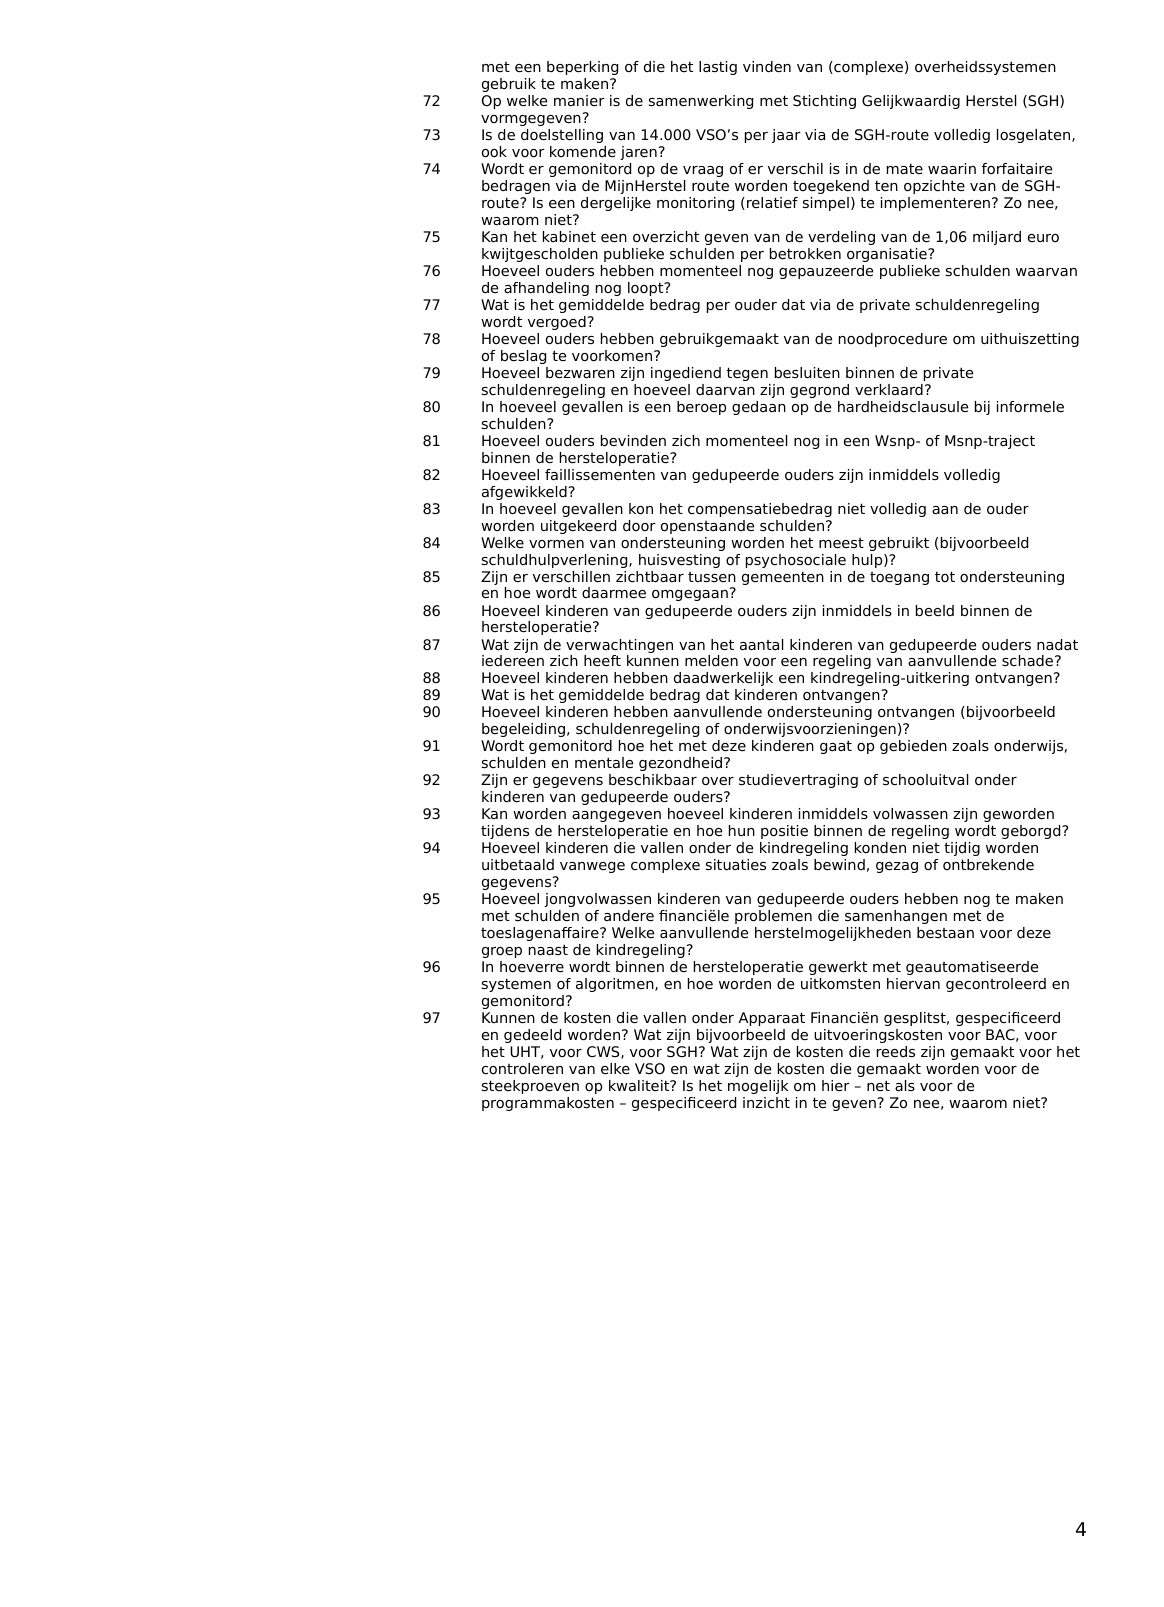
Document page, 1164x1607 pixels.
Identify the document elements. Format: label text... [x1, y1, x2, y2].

table_cell 76 [422, 263, 475, 297]
table_cell Hoeveel faillissementen van gedupeerde ouders zijn inmiddels volledig afgewikkeld? [475, 467, 1087, 501]
table_cell Hoeveel jongvolwassen kinderen van gedupeerde ouders hebben nog te maken met schulden of andere financiële problemen die samenhangen met de toeslagenaffaire? Welke aanvullende herstelmogelijkheden bestaan voor deze groep naast de kindregeling? [475, 891, 1087, 959]
table_cell [422, 59, 475, 93]
table_cell 85 [422, 569, 475, 602]
table_cell 82 [422, 467, 475, 501]
table_cell Hoeveel kinderen van gedupeerde ouders zijn inmiddels in beeld binnen de hersteloperatie? [475, 603, 1087, 636]
table_cell 78 [422, 331, 475, 365]
table_cell 72 [422, 93, 475, 127]
table_cell 90 [422, 704, 475, 738]
table_cell 81 [422, 433, 475, 467]
table_cell Hoeveel ouders hebben momenteel nog gepauzeerde publieke schulden waarvan de afhandeling nog loopt? [475, 263, 1087, 297]
table_cell 91 [422, 738, 475, 772]
table_cell Wat is het gemiddelde bedrag dat kinderen ontvangen? [475, 687, 1087, 704]
table_cell 77 [422, 297, 475, 331]
table_cell 83 [422, 501, 475, 534]
table_cell Kan worden aangegeven hoeveel kinderen inmiddels volwassen zijn geworden tijdens de hersteloperatie en hoe hun positie binnen de regeling wordt geborgd? [475, 806, 1087, 840]
table_cell 92 [422, 772, 475, 806]
table_cell Kunnen de kosten die vallen onder Apparaat Financiën gesplitst, gespecificeerd en gedeeld worden? Wat zijn bijvoorbeeld de uitvoeringskosten voor BAC, voor het UHT, voor CWS, voor SGH? Wat zijn de kosten die reeds zijn gemaakt voor het controleren van elke VSO en wat zijn de kosten die gemaakt worden voor de steekproeven op kwaliteit? Is het mogelijk om hier – net als voor de programmakosten – gespecificeerd inzicht in te geven? Zo nee, waarom niet? [475, 1010, 1087, 1112]
table_cell Kan het kabinet een overzicht geven van de verdeling van de 1,06 miljard euro kwijtgescholden publieke schulden per betrokken organisatie? [475, 229, 1087, 263]
table_cell Wordt er gemonitord op de vraag of er verschil is in de mate waarin forfaitaire bedragen via de MijnHerstel route worden toegekend ten opzichte van de SGH-route? Is een dergelijke monitoring (relatief simpel) te implementeren? Zo nee, waarom niet? [475, 161, 1087, 229]
table_cell Wat is het gemiddelde bedrag per ouder dat via de private schuldenregeling wordt vergoed? [475, 297, 1087, 331]
table_cell 80 [422, 399, 475, 433]
table_cell Wordt gemonitord hoe het met deze kinderen gaat op gebieden zoals onderwijs, schulden en mentale gezondheid? [475, 738, 1087, 772]
table_cell 93 [422, 806, 475, 840]
table_cell Hoeveel kinderen hebben daadwerkelijk een kindregeling-uitkering ontvangen? [475, 670, 1087, 687]
table_cell Hoeveel bezwaren zijn ingediend tegen besluiten binnen de private schuldenregeling en hoeveel daarvan zijn gegrond verklaard? [475, 365, 1087, 399]
table_cell 87 [422, 636, 475, 670]
table_cell In hoeveel gevallen kon het compensatiebedrag niet volledig aan de ouder worden uitgekeerd door openstaande schulden? [475, 501, 1087, 534]
table_cell In hoeveel gevallen is een beroep gedaan op de hardheidsclausule bij informele schulden? [475, 399, 1087, 433]
table_cell 88 [422, 670, 475, 687]
table_cell 74 [422, 161, 475, 229]
table_cell Op welke manier is de samenwerking met Stichting Gelijkwaardig Herstel (SGH) vormgegeven? [475, 93, 1087, 127]
table_cell 94 [422, 840, 475, 891]
table_cell Hoeveel kinderen hebben aanvullende ondersteuning ontvangen (bijvoorbeeld begeleiding, schuldenregeling of onderwijsvoorzieningen)? [475, 704, 1087, 738]
table_cell Is de doelstelling van 14.000 VSO’s per jaar via de SGH-route volledig losgelaten, ook voor komende jaren? [475, 127, 1087, 161]
table_cell met een beperking of die het lastig vinden van (complexe) overheidssystemen gebruik te maken? [475, 59, 1087, 93]
table_cell 96 [422, 959, 475, 1010]
table_cell Hoeveel kinderen die vallen onder de kindregeling konden niet tijdig worden uitbetaald vanwege complexe situaties zoals bewind, gezag of ontbrekende gegevens? [475, 840, 1087, 891]
table_cell 73 [422, 127, 475, 161]
table_cell Zijn er gegevens beschikbaar over studievertraging of schooluitval onder kinderen van gedupeerde ouders? [475, 772, 1087, 806]
table_cell 75 [422, 229, 475, 263]
table_cell Wat zijn de verwachtingen van het aantal kinderen van gedupeerde ouders nadat iedereen zich heeft kunnen melden voor een regeling van aanvullende schade? [475, 636, 1087, 670]
table_cell Hoeveel ouders bevinden zich momenteel nog in een Wsnp- of Msnp-traject binnen de hersteloperatie? [475, 433, 1087, 467]
table_cell 89 [422, 687, 475, 704]
table_cell 79 [422, 365, 475, 399]
table_cell 84 [422, 535, 475, 568]
table_cell 97 [422, 1010, 475, 1112]
table_cell Zijn er verschillen zichtbaar tussen gemeenten in de toegang tot ondersteuning en hoe wordt daarmee omgegaan? [475, 569, 1087, 602]
table_cell In hoeverre wordt binnen de hersteloperatie gewerkt met geautomatiseerde systemen of algoritmen, en hoe worden de uitkomsten hiervan gecontroleerd en gemonitord? [475, 959, 1087, 1010]
table_cell Welke vormen van ondersteuning worden het meest gebruikt (bijvoorbeeld schuldhulpverlening, huisvesting of psychosociale hulp)? [475, 535, 1087, 568]
table_cell 95 [422, 891, 475, 959]
table_cell 86 [422, 603, 475, 636]
table_cell Hoeveel ouders hebben gebruikgemaakt van de noodprocedure om uithuiszetting of beslag te voorkomen? [475, 331, 1087, 365]
